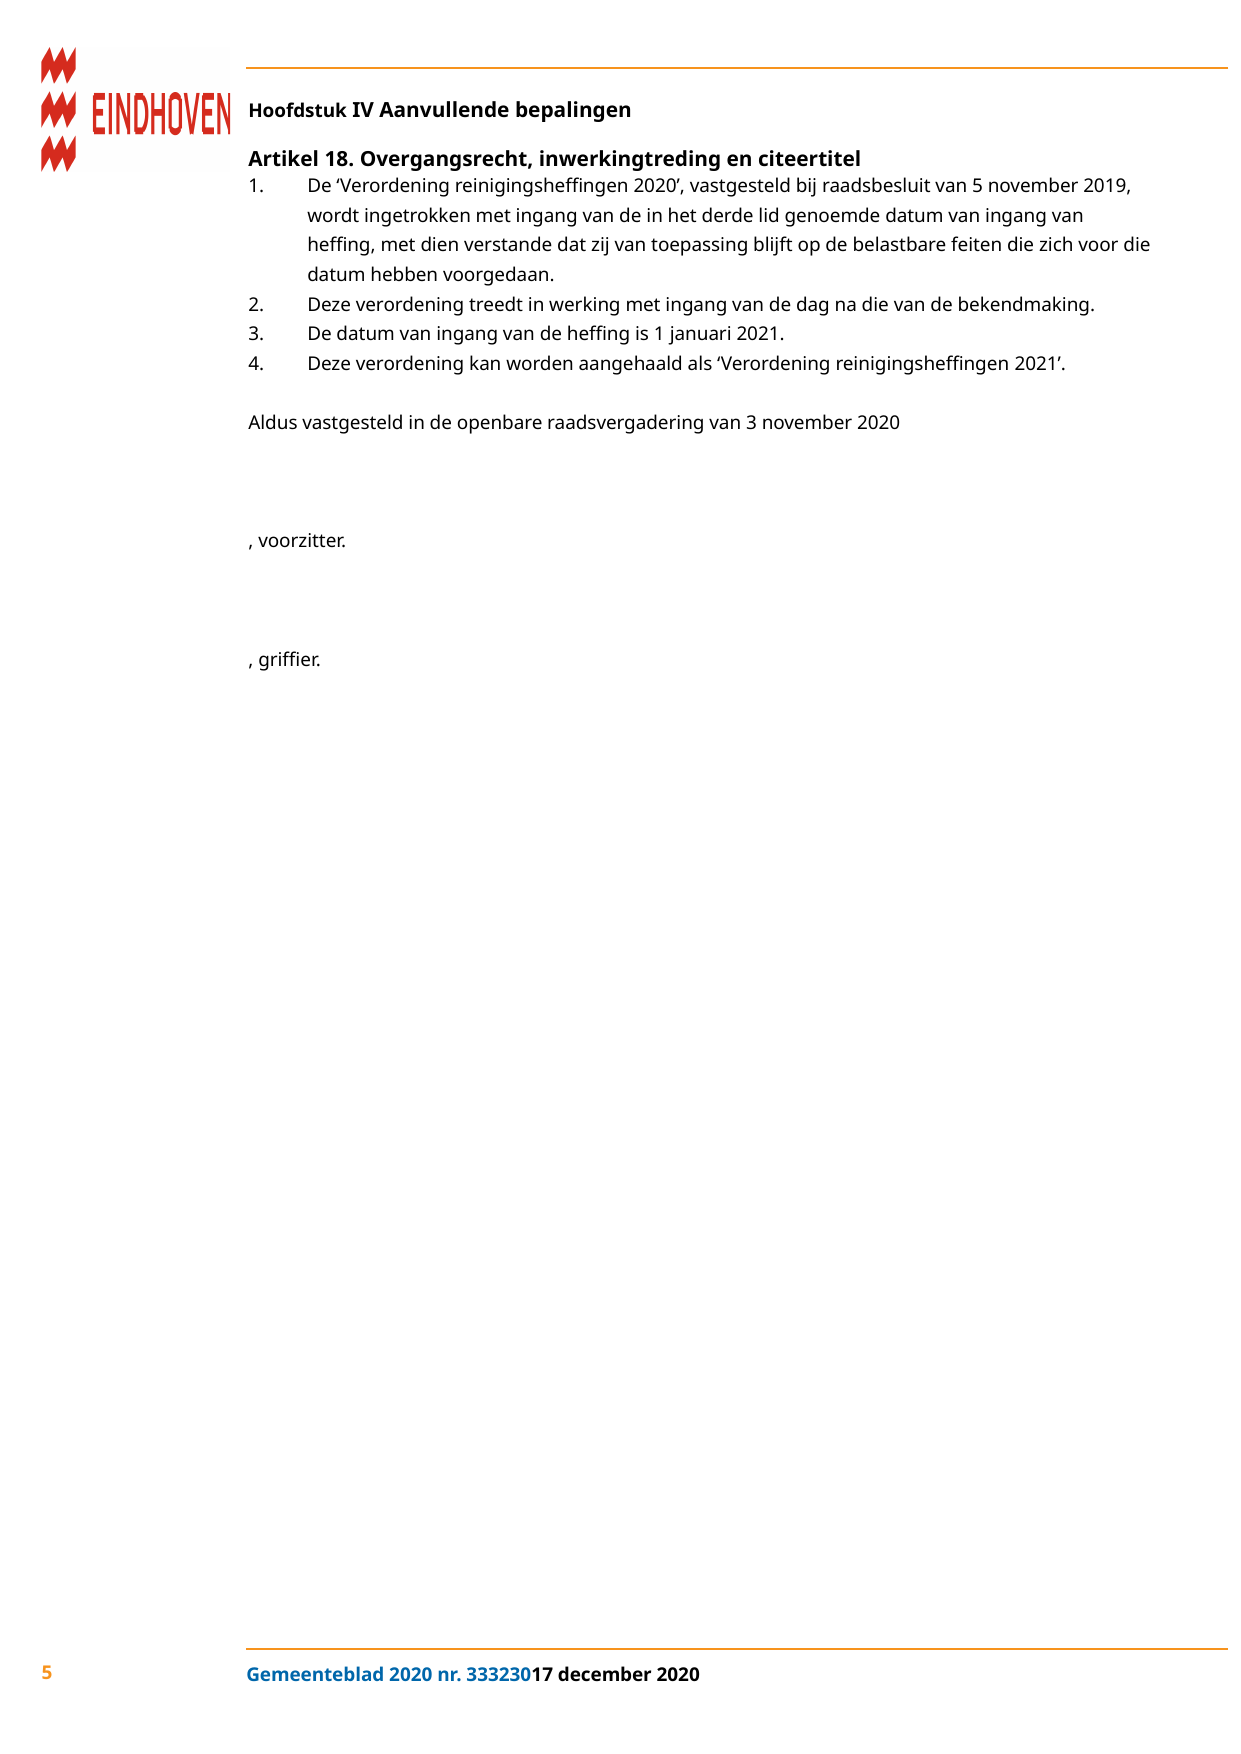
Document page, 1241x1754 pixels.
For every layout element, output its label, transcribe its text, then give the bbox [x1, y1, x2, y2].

list De datum van ingang van de heffing is 1 januari 2021. [248, 320, 1152, 346]
list De ‘Verordening reinigingsheffingen 2020’, vastgesteld bij raadsbesluit van 5 november 2019, wordt ingetrokken met ingang van de in het derde lid genoemde datum van ingang van heffing, met dien verstande dat zij van toepassing blijft op de belastbare feiten die zich voor die datum hebben voorgedaan. [248, 172, 1152, 287]
text Aldus vastgesteld in de openbare raadsvergadering van 3 november 2020 [248, 409, 1152, 435]
text Hoofdstuk IV Aanvullende bepalingen [248, 95, 1152, 123]
picture [41, 47, 231, 172]
text , griffier. [248, 646, 1152, 672]
text , voorzitter. [248, 527, 1152, 553]
text Artikel 18. Overgangsrecht, inwerkingtreding en citeertitel [248, 144, 1152, 172]
list Deze verordening treedt in werking met ingang van de dag na die van de bekendmaking. [248, 291, 1152, 317]
list Deze verordening kan worden aangehaald als ‘Verordening reinigingsheffingen 2021’. [248, 350, 1152, 376]
